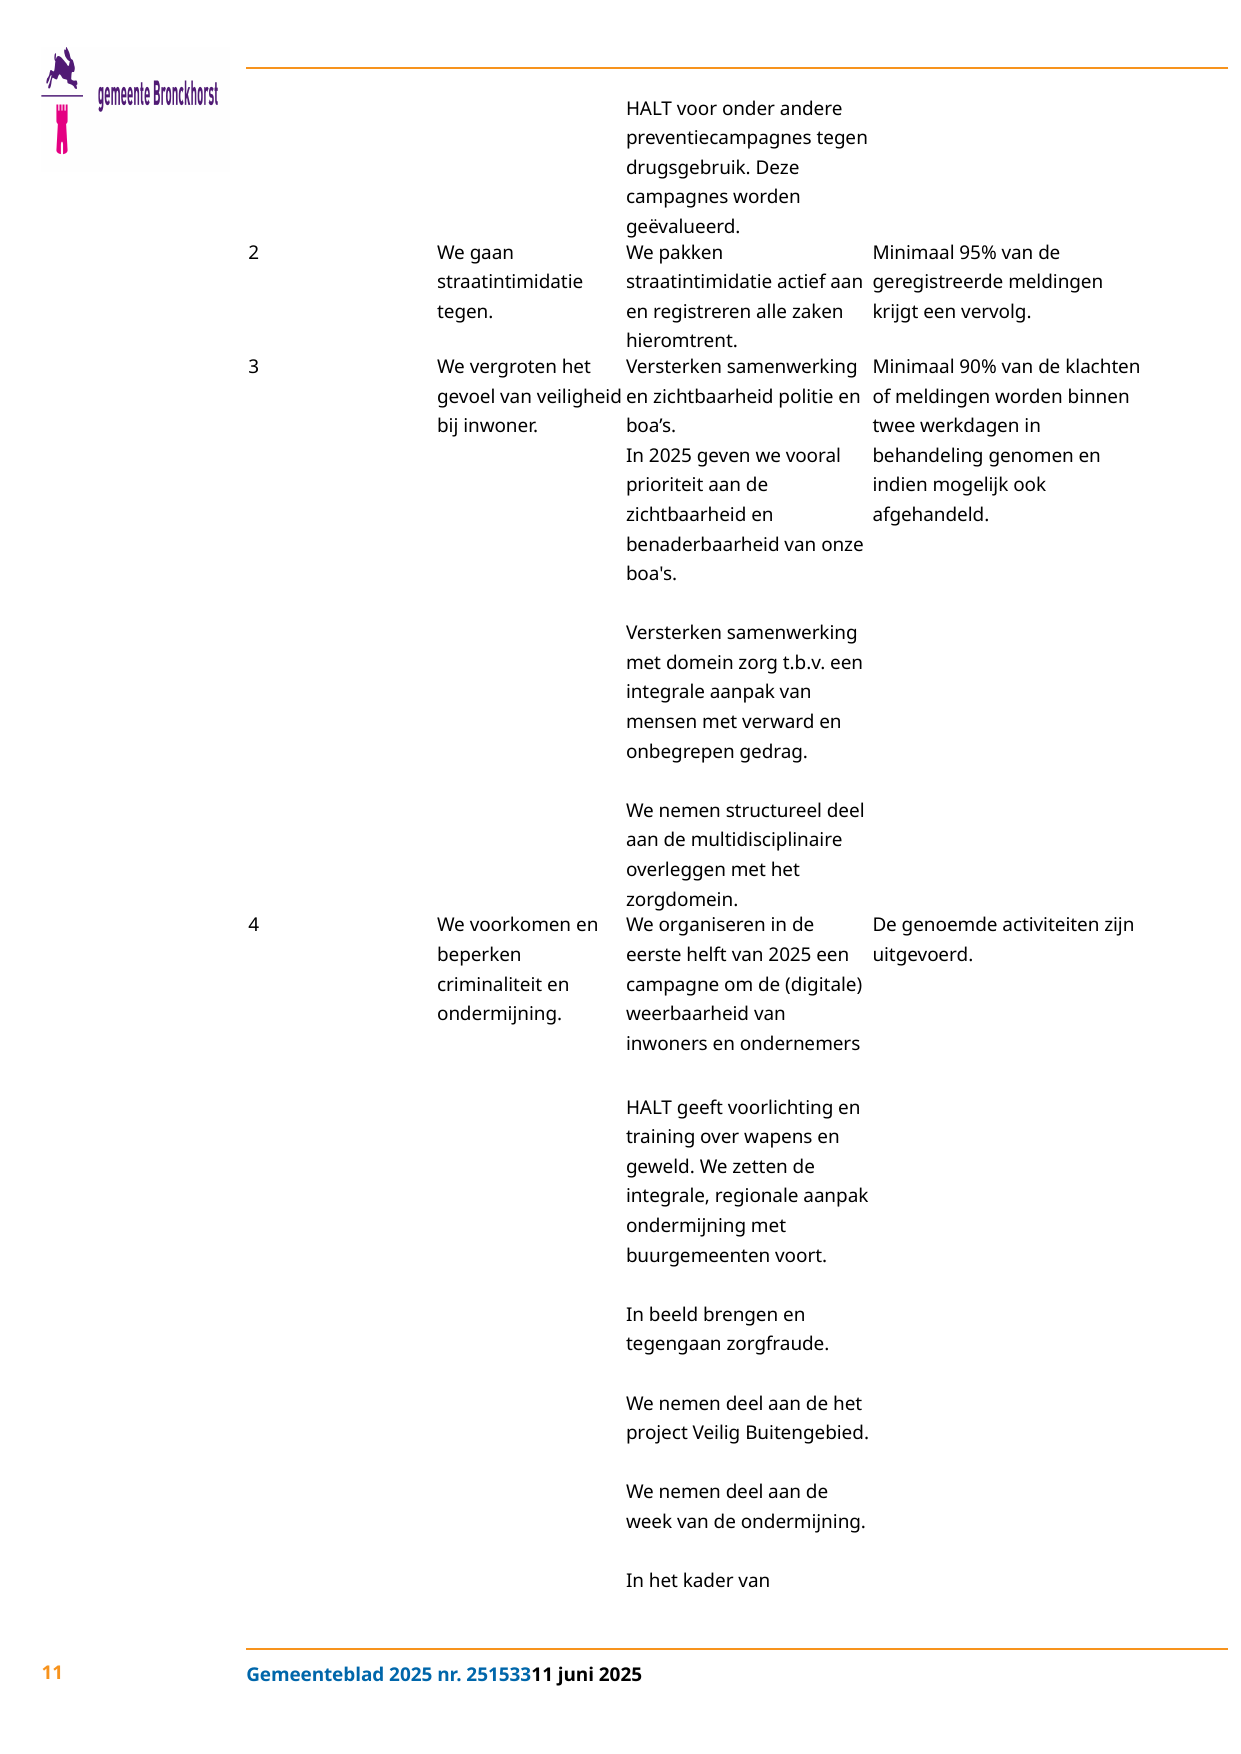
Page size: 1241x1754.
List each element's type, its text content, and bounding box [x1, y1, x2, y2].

table_cell We organiseren in de eerste helft van 2025 een campagne om de (digitale) weerbaarheid van inwoners en ondernemers te vergroten. HALT geeft voorlichting en training over wapens en geweld. We zetten de integrale, regionale aanpak ondermijning met buurgemeenten voort. In beeld brengen en tegengaan zorgfraude. We nemen deel aan de het project Veilig Buitengebied. We nemen deel aan de week van de ondermijning. In het kader van [626, 912, 872, 1593]
picture [41, 47, 231, 172]
table_cell We voorkomen en beperken criminaliteit en ondermijning. [437, 912, 626, 1593]
table_cell De genoemde activiteiten zijn uitgevoerd. [872, 912, 1152, 1593]
table_cell We vergroten het gevoel van veiligheid bij inwoner. [437, 353, 626, 912]
table_cell We pakken straatintimidatie actief aan en registreren alle zaken hieromtrent. [626, 239, 872, 353]
table_cell HALT voor onder andere preventiecampagnes tegen drugsgebruik. Deze campagnes worden geëvalueerd. [626, 95, 872, 239]
table_cell Versterken samenwerking en zichtbaarheid politie en boa’s. In 2025 geven we vooral prioriteit aan de zichtbaarheid en benaderbaarheid van onze boa's. Versterken samenwerking met domein zorg t.b.v. een integrale aanpak van mensen met verward en onbegrepen gedrag. We nemen structureel deel aan de multidisciplinaire overleggen met het zorgdomein. [626, 353, 872, 912]
table_cell [872, 95, 1152, 239]
table_cell Minimaal 95% van de geregistreerde meldingen krijgt een vervolg. [872, 239, 1152, 353]
table_cell [248, 95, 437, 239]
table_cell We gaan straatintimidatie tegen. [437, 239, 626, 353]
table_cell 4 [248, 912, 437, 1593]
table_cell [437, 95, 626, 239]
table_cell 3 [248, 353, 437, 912]
table_cell 2 [248, 239, 437, 353]
table_cell Minimaal 90% van de klachten of meldingen worden binnen twee werkdagen in behandeling genomen en indien mogelijk ook afgehandeld. [872, 353, 1152, 912]
